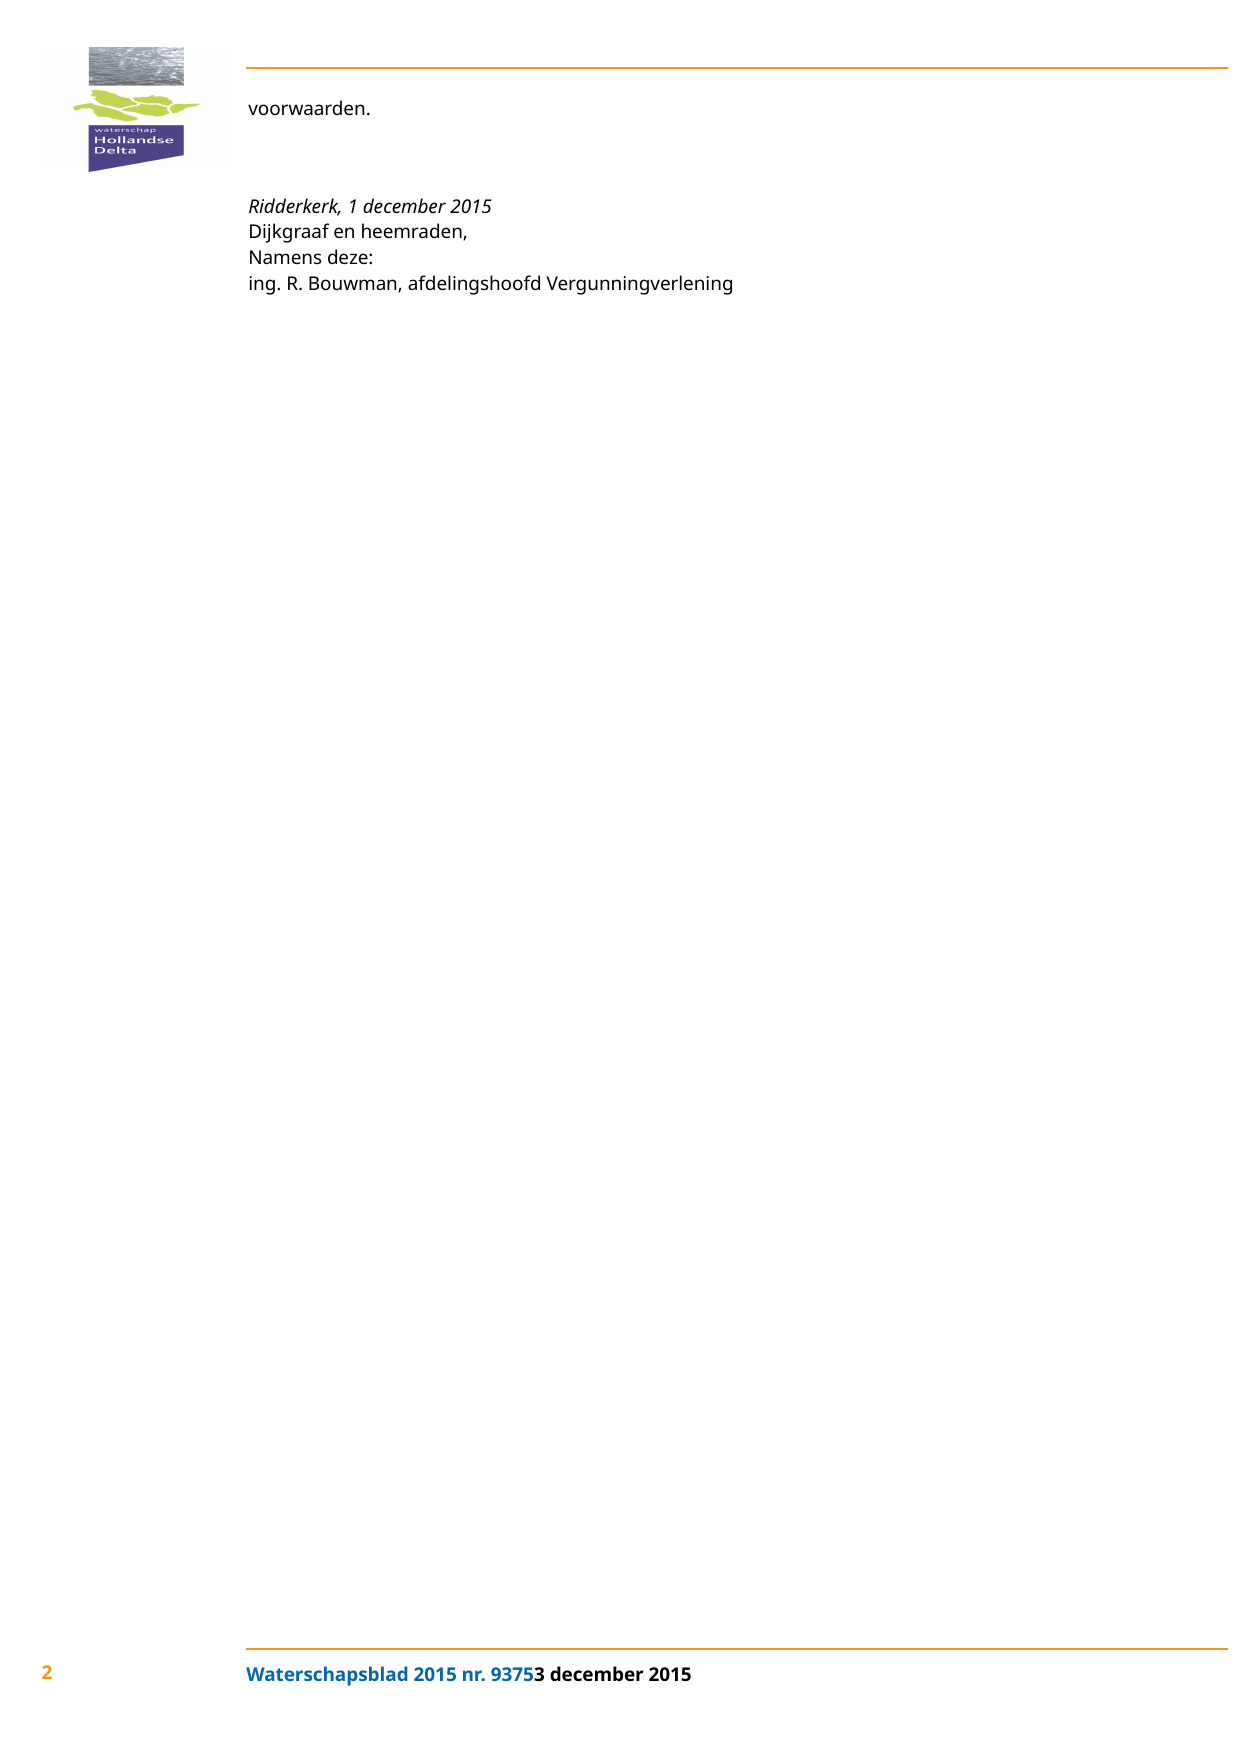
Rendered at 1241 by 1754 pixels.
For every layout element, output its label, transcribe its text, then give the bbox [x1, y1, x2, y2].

text Ridderkerk, 1 december 2015 [248, 193, 1152, 219]
text Dijkgraaf en heemraden, [248, 219, 1152, 244]
text voorwaarden. [248, 95, 1152, 121]
text ing. R. Bouwman, afdelingshoofd Vergunningverlening [248, 270, 1152, 296]
picture [41, 47, 231, 172]
text Namens deze: [248, 244, 1152, 270]
